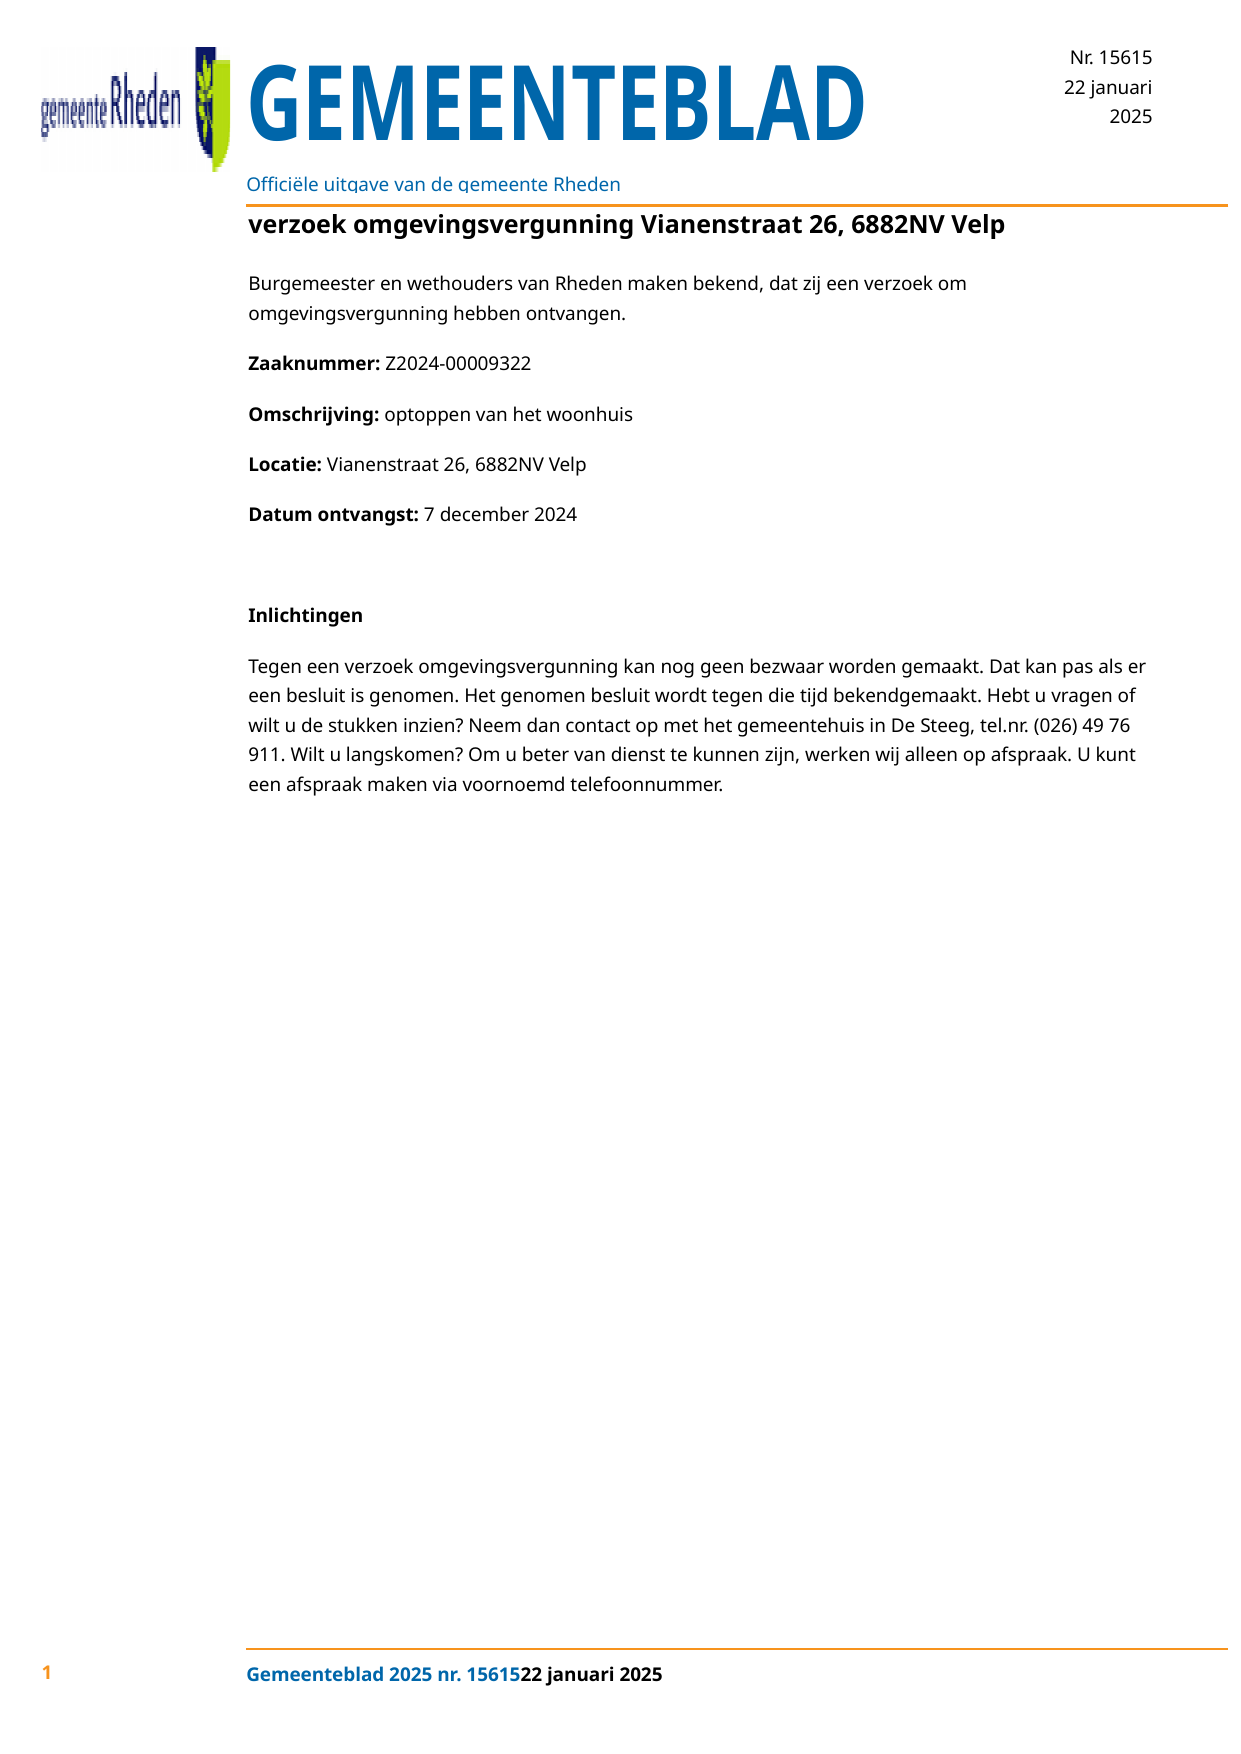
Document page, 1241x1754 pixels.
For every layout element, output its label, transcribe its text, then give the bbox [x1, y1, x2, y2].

text Datum ontvangst: 7 december 2024 [248, 502, 1152, 527]
text Tegen een verzoek omgevingsvergunning kan nog geen bezwaar worden gemaakt. Dat kan pas als er een besluit is genomen. Het genomen besluit wordt tegen die tijd bekendgemaakt. Hebt u vragen of wilt u de stukken inzien? Neem dan contact op met het gemeentehuis in De Steeg, tel.nr. (026) 49 76 911. Wilt u langskomen? Om u beter van dienst te kunnen zijn, werken wij alleen op afspraak. U kunt een afspraak maken via voornoemd telefoonnummer. [248, 653, 1152, 797]
text Omschrijving: optoppen van het woonhuis [248, 401, 1152, 426]
text Inlichtingen [248, 602, 1152, 628]
text verzoek omgevingsvergunning Vianenstraat 26, 6882NV Velp [248, 207, 1152, 241]
text Locatie: Vianenstraat 26, 6882NV Velp [248, 451, 1152, 477]
picture [41, 47, 231, 172]
text Burgemeester en wethouders van Rheden maken bekend, dat zij een verzoek om omgevingsvergunning hebben ontvangen. [248, 270, 1152, 326]
text Zaaknummer: Z2024-00009322 [248, 350, 1152, 376]
